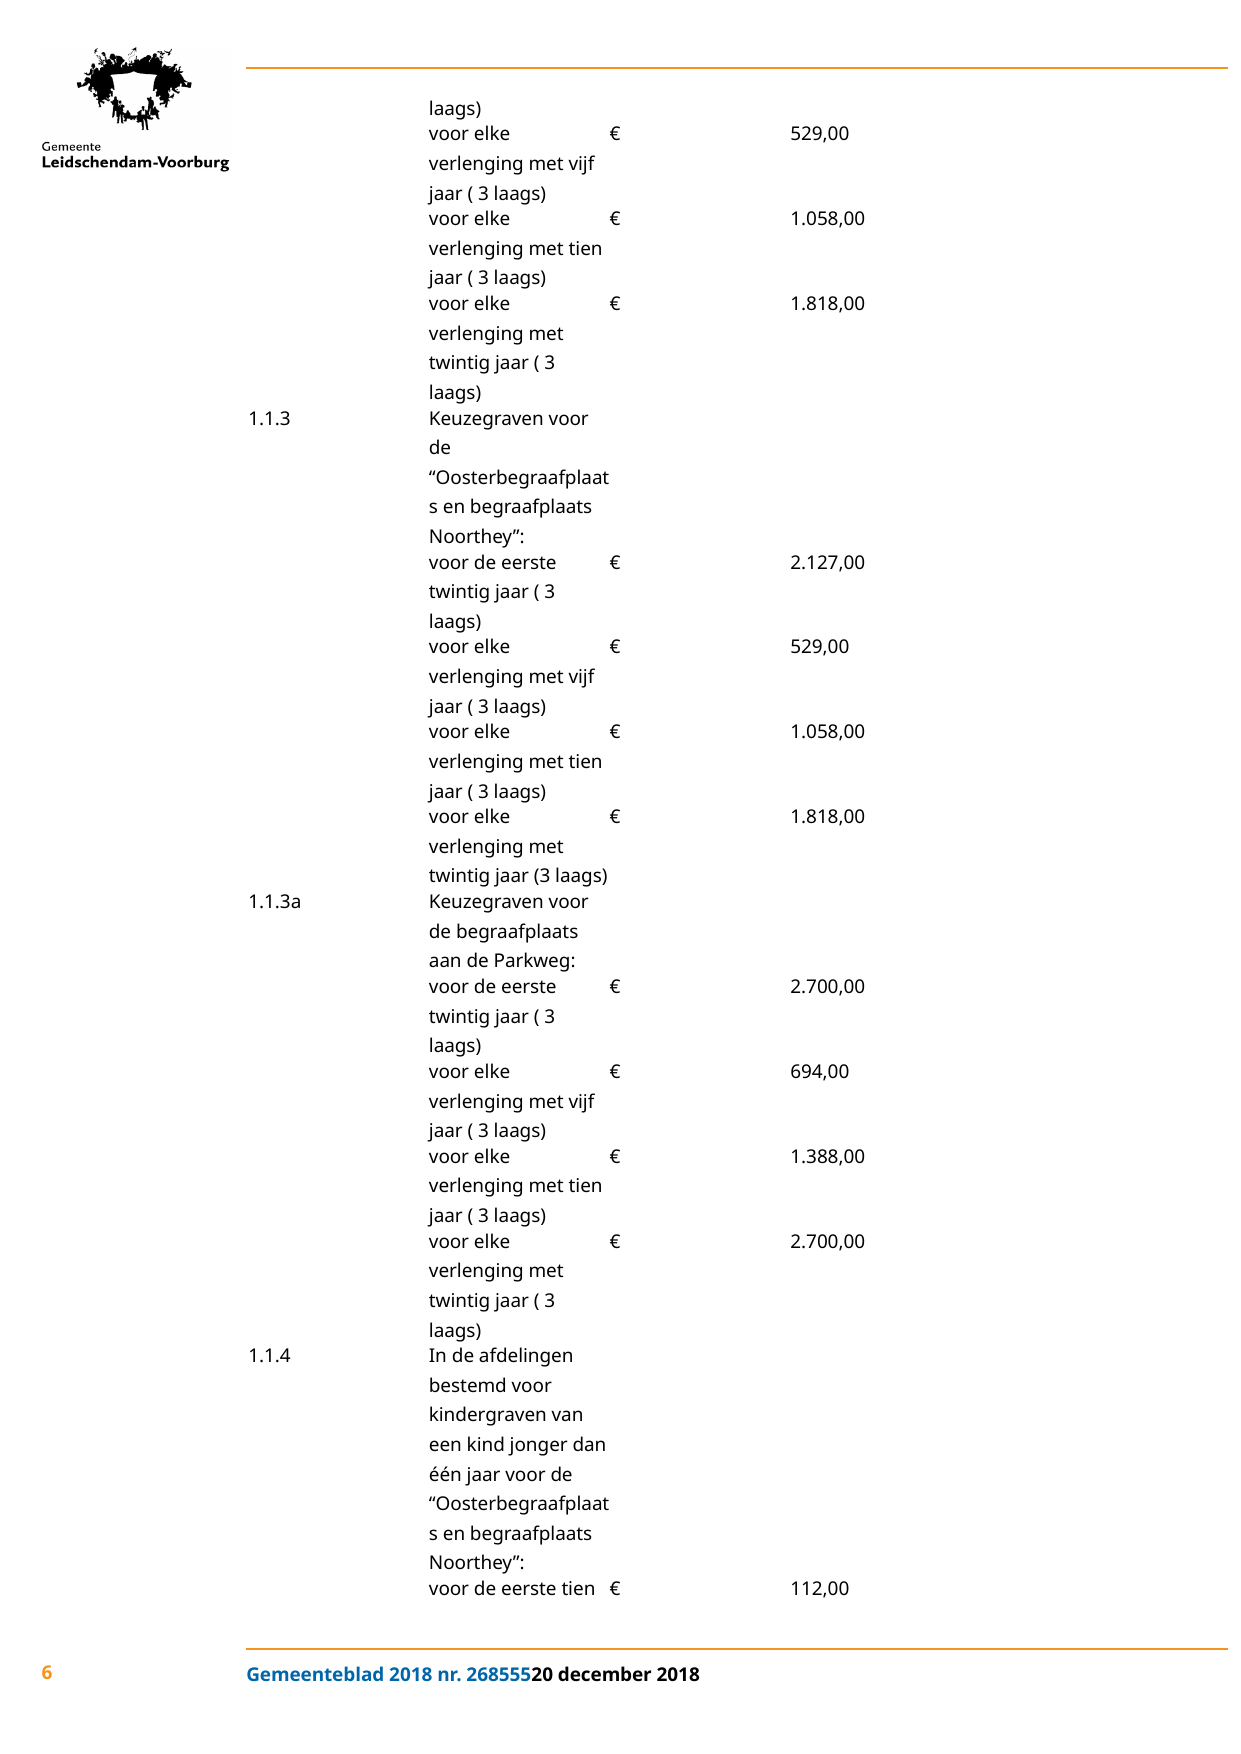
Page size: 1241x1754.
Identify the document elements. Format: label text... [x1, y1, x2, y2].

table_cell [971, 1143, 1152, 1228]
picture [41, 47, 231, 172]
table_cell € [609, 634, 790, 719]
table_cell voor elke verlenging met vijf jaar ( 3 laags) [429, 1058, 609, 1143]
table_cell 1.058,00 [790, 205, 971, 290]
table_cell [248, 1058, 429, 1143]
table_cell [248, 634, 429, 719]
table_cell [248, 95, 429, 121]
table_cell € [609, 1575, 790, 1601]
table_cell 529,00 [790, 121, 971, 205]
table_cell 2.700,00 [790, 1228, 971, 1342]
table_cell voor elke verlenging met tien jaar ( 3 laags) [429, 205, 609, 290]
table_cell [609, 95, 790, 121]
table_cell 694,00 [790, 1058, 971, 1143]
table_cell [971, 1058, 1152, 1143]
table_cell 1.1.4 [248, 1343, 429, 1575]
table_cell [971, 1228, 1152, 1342]
table_cell € [609, 121, 790, 205]
table_cell [248, 205, 429, 290]
table_cell [248, 1228, 429, 1342]
table_cell [248, 719, 429, 803]
table_cell voor de eerste tien [429, 1575, 609, 1601]
table_cell € [609, 290, 790, 405]
table_cell [971, 889, 1152, 973]
table_cell [609, 889, 790, 973]
table_cell Keuzegraven voor de “Oosterbegraafplaats en begraafplaats Noorthey”: [429, 405, 609, 549]
table_cell In de afdelingen bestemd voor kindergraven van een kind jonger dan één jaar voor de “Oosterbegraafplaats en begraafplaats Noorthey”: [429, 1343, 609, 1575]
table_cell [971, 1575, 1152, 1601]
table_cell € [609, 1228, 790, 1342]
table_cell 112,00 [790, 1575, 971, 1601]
table_cell [790, 889, 971, 973]
table_cell voor elke verlenging met twintig jaar (3 laags) [429, 804, 609, 888]
table_cell [248, 1575, 429, 1601]
table_cell 1.388,00 [790, 1143, 971, 1228]
table_cell 2.700,00 [790, 973, 971, 1058]
table_cell 1.1.3 [248, 405, 429, 549]
table_cell [971, 973, 1152, 1058]
table_cell 1.818,00 [790, 290, 971, 405]
table_cell [971, 205, 1152, 290]
table_cell [971, 290, 1152, 405]
table_cell [790, 1343, 971, 1575]
table_cell [248, 973, 429, 1058]
table_cell [971, 719, 1152, 803]
table_cell voor elke verlenging met tien jaar ( 3 laags) [429, 719, 609, 803]
table_cell laags) [429, 95, 609, 121]
table_cell [971, 1343, 1152, 1575]
table_cell € [609, 804, 790, 888]
table_cell [248, 1143, 429, 1228]
table_cell [790, 95, 971, 121]
table_cell voor de eerste twintig jaar ( 3 laags) [429, 549, 609, 634]
table_cell € [609, 973, 790, 1058]
table_cell [971, 634, 1152, 719]
table_cell 1.818,00 [790, 804, 971, 888]
table_cell € [609, 719, 790, 803]
table_cell voor elke verlenging met twintig jaar ( 3 laags) [429, 290, 609, 405]
table_cell voor elke verlenging met vijf jaar ( 3 laags) [429, 121, 609, 205]
table_cell [248, 549, 429, 634]
table_cell € [609, 1058, 790, 1143]
table_cell [609, 1343, 790, 1575]
table_cell 529,00 [790, 634, 971, 719]
table_cell [248, 121, 429, 205]
table_cell € [609, 1143, 790, 1228]
table_cell voor elke verlenging met twintig jaar ( 3 laags) [429, 1228, 609, 1342]
table_cell € [609, 205, 790, 290]
table_cell Keuzegraven voor de begraafplaats aan de Parkweg: [429, 889, 609, 973]
table_cell [971, 95, 1152, 121]
table_cell [609, 405, 790, 549]
table_cell [248, 290, 429, 405]
table_cell € [609, 549, 790, 634]
table_cell [971, 804, 1152, 888]
table_cell [790, 405, 971, 549]
table_cell [971, 121, 1152, 205]
table_cell [971, 549, 1152, 634]
table_cell 1.058,00 [790, 719, 971, 803]
table_cell [971, 405, 1152, 549]
table_cell 1.1.3a [248, 889, 429, 973]
table_cell 2.127,00 [790, 549, 971, 634]
table_cell voor elke verlenging met vijf jaar ( 3 laags) [429, 634, 609, 719]
table_cell voor de eerste twintig jaar ( 3 laags) [429, 973, 609, 1058]
table_cell [248, 804, 429, 888]
table_cell voor elke verlenging met tien jaar ( 3 laags) [429, 1143, 609, 1228]
